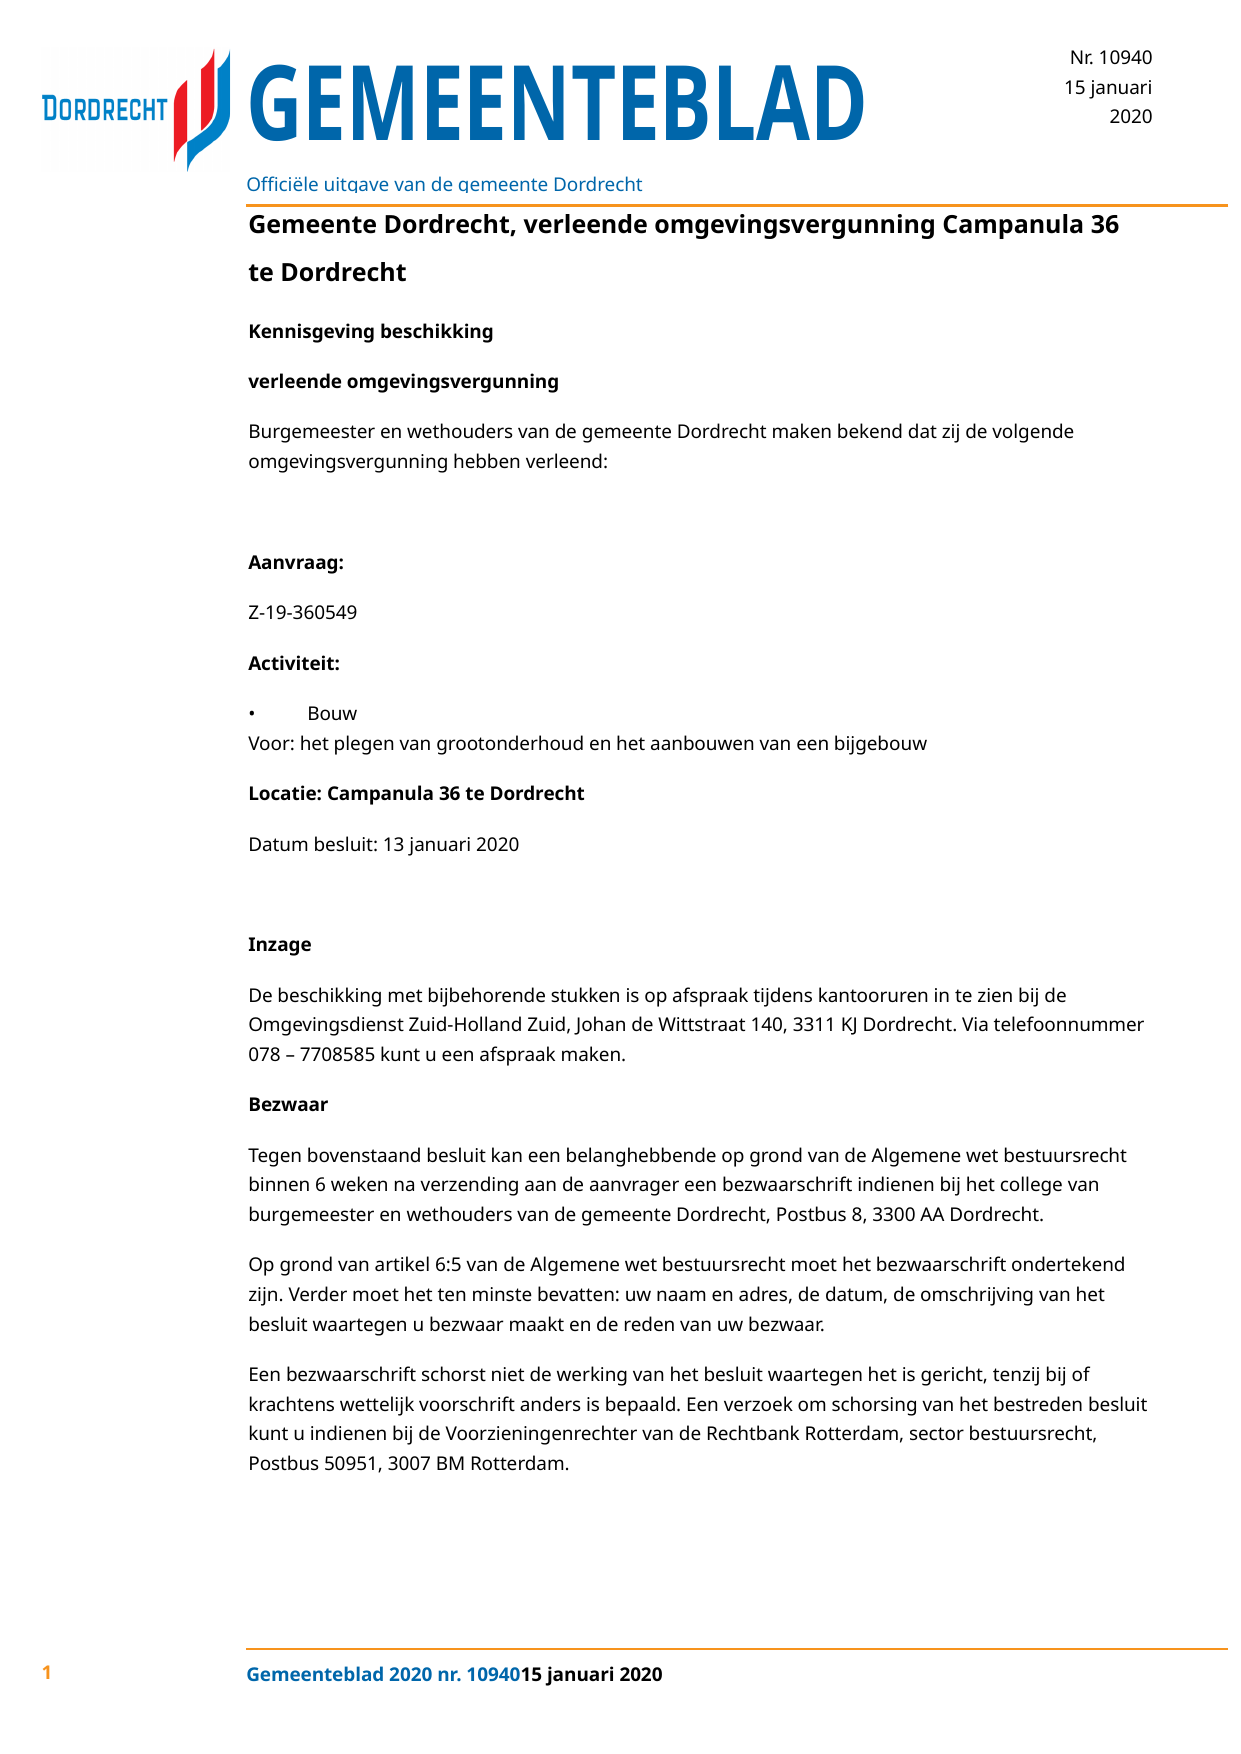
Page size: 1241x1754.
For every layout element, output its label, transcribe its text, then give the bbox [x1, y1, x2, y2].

text De beschikking met bijbehorende stukken is op afspraak tijdens kantooruren in te zien bij de Omgevingsdienst Zuid-Holland Zuid, Johan de Wittstraat 140, 3311 KJ Dordrecht. Via telefoonnummer 078 – 7708585 kunt u een afspraak maken. [248, 982, 1152, 1067]
text Tegen bovenstaand besluit kan een belanghebbende op grond van de Algemene wet bestuursrecht binnen 6 weken na verzending aan de aanvrager een bezwaarschrift indienen bij het college van burgemeester en wethouders van de gemeente Dordrecht, Postbus 8, 3300 AA Dordrecht. [248, 1142, 1152, 1227]
picture [41, 47, 231, 172]
text Locatie: Campanula 36 te Dordrecht [248, 780, 1152, 806]
text Gemeente Dordrecht, verleende omgevingsvergunning Campanula 36 te Dordrecht [248, 207, 1152, 288]
text Kennisgeving beschikking [248, 318, 1152, 344]
text Inzage [248, 932, 1152, 957]
text Een bezwaarschrift schorst niet de werking van het besluit waartegen het is gericht, tenzij bij of krachtens wettelijk voorschrift anders is bepaald. Een verzoek om schorsing van het bestreden besluit kunt u indienen bij de Voorzieningenrechter van de Rechtbank Rotterdam, sector bestuursrecht, Postbus 50951, 3007 BM Rotterdam. [248, 1361, 1152, 1476]
text Z-19-360549 [248, 599, 1152, 625]
text Activiteit: [248, 650, 1152, 676]
text Voor: het plegen van grootonderhoud en het aanbouwen van een bijgebouw [248, 730, 1152, 756]
list Bouw [248, 700, 1152, 726]
text verleende omgevingsvergunning [248, 368, 1152, 394]
text Burgemeester en wethouders van de gemeente Dordrecht maken bekend dat zij de volgende omgevingsvergunning hebben verleend: [248, 419, 1152, 474]
text Bezwaar [248, 1092, 1152, 1117]
text Datum besluit: 13 januari 2020 [248, 831, 1152, 857]
text Op grond van artikel 6:5 van de Algemene wet bestuursrecht moet het bezwaarschrift ondertekend zijn. Verder moet het ten minste bevatten: uw naam en adres, de datum, de omschrijving van het besluit waartegen u bezwaar maakt en de reden van uw bezwaar. [248, 1252, 1152, 1337]
text Aanvraag: [248, 549, 1152, 575]
